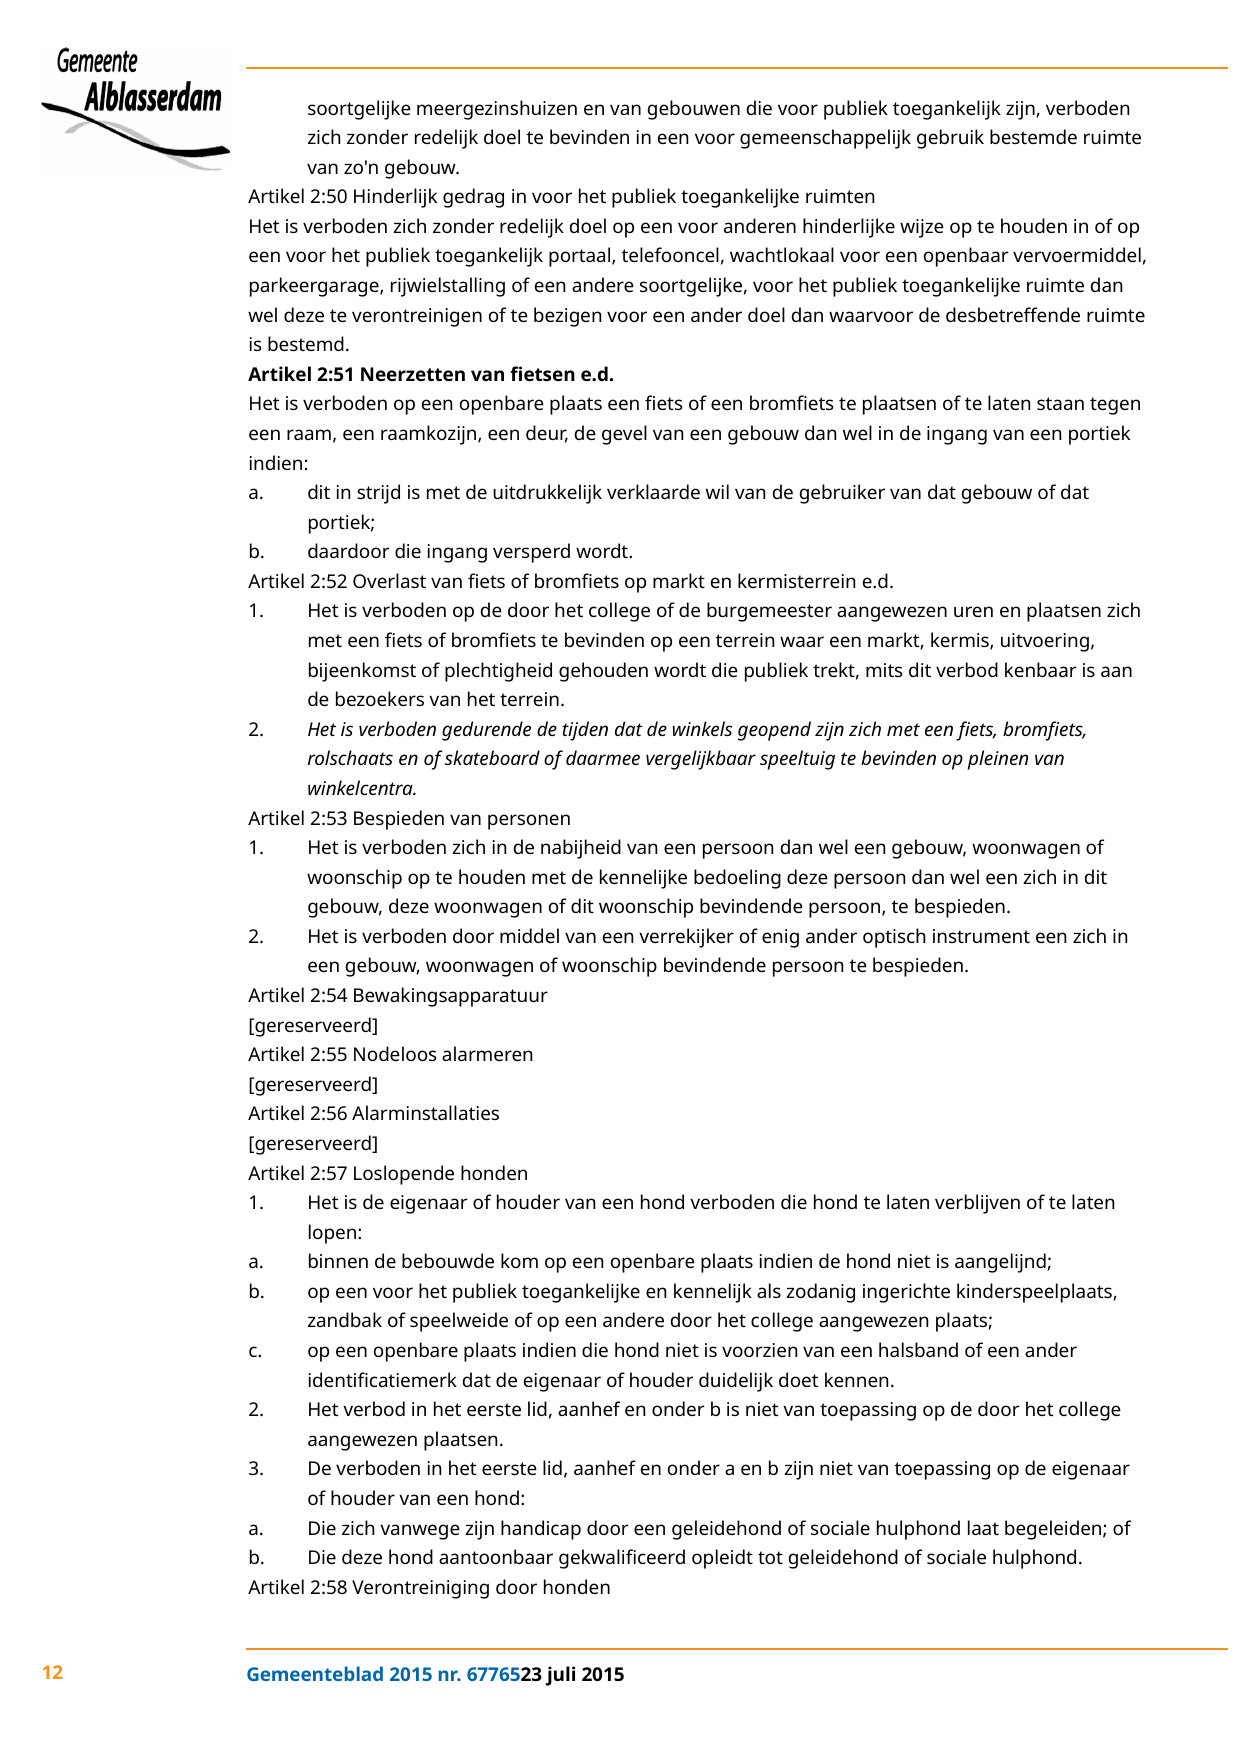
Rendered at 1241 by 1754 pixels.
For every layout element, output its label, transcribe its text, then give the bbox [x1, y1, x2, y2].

text Artikel 2:52 Overlast van fiets of bromfiets op markt en kermisterrein e.d. [248, 568, 1152, 594]
text Artikel 2:56 Alarminstallaties [248, 1101, 1152, 1126]
picture [41, 47, 231, 172]
list binnen de bebouwde kom op een openbare plaats indien de hond niet is aangelijnd; [248, 1248, 1152, 1274]
list Het is verboden op de door het college of de burgemeester aangewezen uren en plaatsen zich met een fiets of bromfiets te bevinden op een terrein waar een markt, kermis, uitvoering, bijeenkomst of plechtigheid gehouden wordt die publiek trekt, mits dit verbod kenbaar is aan de bezoekers van het terrein. [248, 598, 1152, 712]
text [gereserveerd] [248, 1130, 1152, 1156]
list Het is verboden zich in de nabijheid van een persoon dan wel een gebouw, woonwagen of woonschip op te houden met de kennelijke bedoeling deze persoon dan wel een zich in dit gebouw, deze woonwagen of dit woonschip bevindende persoon, te bespieden. [248, 834, 1152, 919]
list Het verbod in het eerste lid, aanhef en onder b is niet van toepassing op de door het college aangewezen plaatsen. [248, 1396, 1152, 1452]
list Die zich vanwege zijn handicap door een geleidehond of sociale hulphond laat begeleiden; of [248, 1515, 1152, 1541]
text Het is verboden zich zonder redelijk doel op een voor anderen hinderlijke wijze op te houden in of op een voor het publiek toegankelijk portaal, telefooncel, wachtlokaal voor een openbaar vervoermiddel, parkeergarage, rijwielstalling of een andere soortgelijke, voor het publiek toegankelijke ruimte dan wel deze te verontreinigen of te bezigen voor een ander doel dan waarvoor de desbetreffende ruimte is bestemd. [248, 213, 1152, 357]
text Artikel 2:51 Neerzetten van fietsen e.d. [248, 361, 1152, 387]
list op een voor het publiek toegankelijke en kennelijk als zodanig ingerichte kinderspeelplaats, zandbak of speelweide of op een andere door het college aangewezen plaats; [248, 1278, 1152, 1333]
text Artikel 2:50 Hinderlijk gedrag in voor het publiek toegankelijke ruimten [248, 183, 1152, 209]
text [gereserveerd] [248, 1012, 1152, 1038]
list soortgelijke meergezinshuizen en van gebouwen die voor publiek toegankelijk zijn, verboden zich zonder redelijk doel te bevinden in een voor gemeenschappelijk gebruik bestemde ruimte van zo'n gebouw. [248, 95, 1152, 180]
text Artikel 2:54 Bewakingsapparatuur [248, 982, 1152, 1008]
list daardoor die ingang versperd wordt. [248, 538, 1152, 564]
list op een openbare plaats indien die hond niet is voorzien van een halsband of een ander identificatiemerk dat de eigenaar of houder duidelijk doet kennen. [248, 1337, 1152, 1393]
list Die deze hond aantoonbaar gekwalificeerd opleidt tot geleidehond of sociale hulphond. [248, 1544, 1152, 1570]
list Het is verboden door middel van een verrekijker of enig ander optisch instrument een zich in een gebouw, woonwagen of woonschip bevindende persoon te bespieden. [248, 923, 1152, 978]
text Het is verboden op een openbare plaats een fiets of een bromfiets te plaatsen of te laten staan tegen een raam, een raamkozijn, een deur, de gevel van een gebouw dan wel in de ingang van een portiek indien: [248, 391, 1152, 476]
list De verboden in het eerste lid, aanhef en onder a en b zijn niet van toepassing op de eigenaar of houder van een hond: [248, 1456, 1152, 1511]
list dit in strijd is met de uitdrukkelijk verklaarde wil van de gebruiker van dat gebouw of dat portiek; [248, 479, 1152, 535]
text Artikel 2:53 Bespieden van personen [248, 805, 1152, 831]
text Artikel 2:58 Verontreiniging door honden [248, 1574, 1152, 1600]
text Artikel 2:57 Loslopende honden [248, 1160, 1152, 1186]
text Artikel 2:55 Nodeloos alarmeren [248, 1041, 1152, 1067]
list Het is verboden gedurende de tijden dat de winkels geopend zijn zich met een fiets, bromfiets, rolschaats en of skateboard of daarmee vergelijkbaar speeltuig te bevinden op pleinen van winkelcentra. [248, 716, 1152, 801]
list Het is de eigenaar of houder van een hond verboden die hond te laten verblijven of te laten lopen: [248, 1189, 1152, 1245]
text [gereserveerd] [248, 1071, 1152, 1097]
